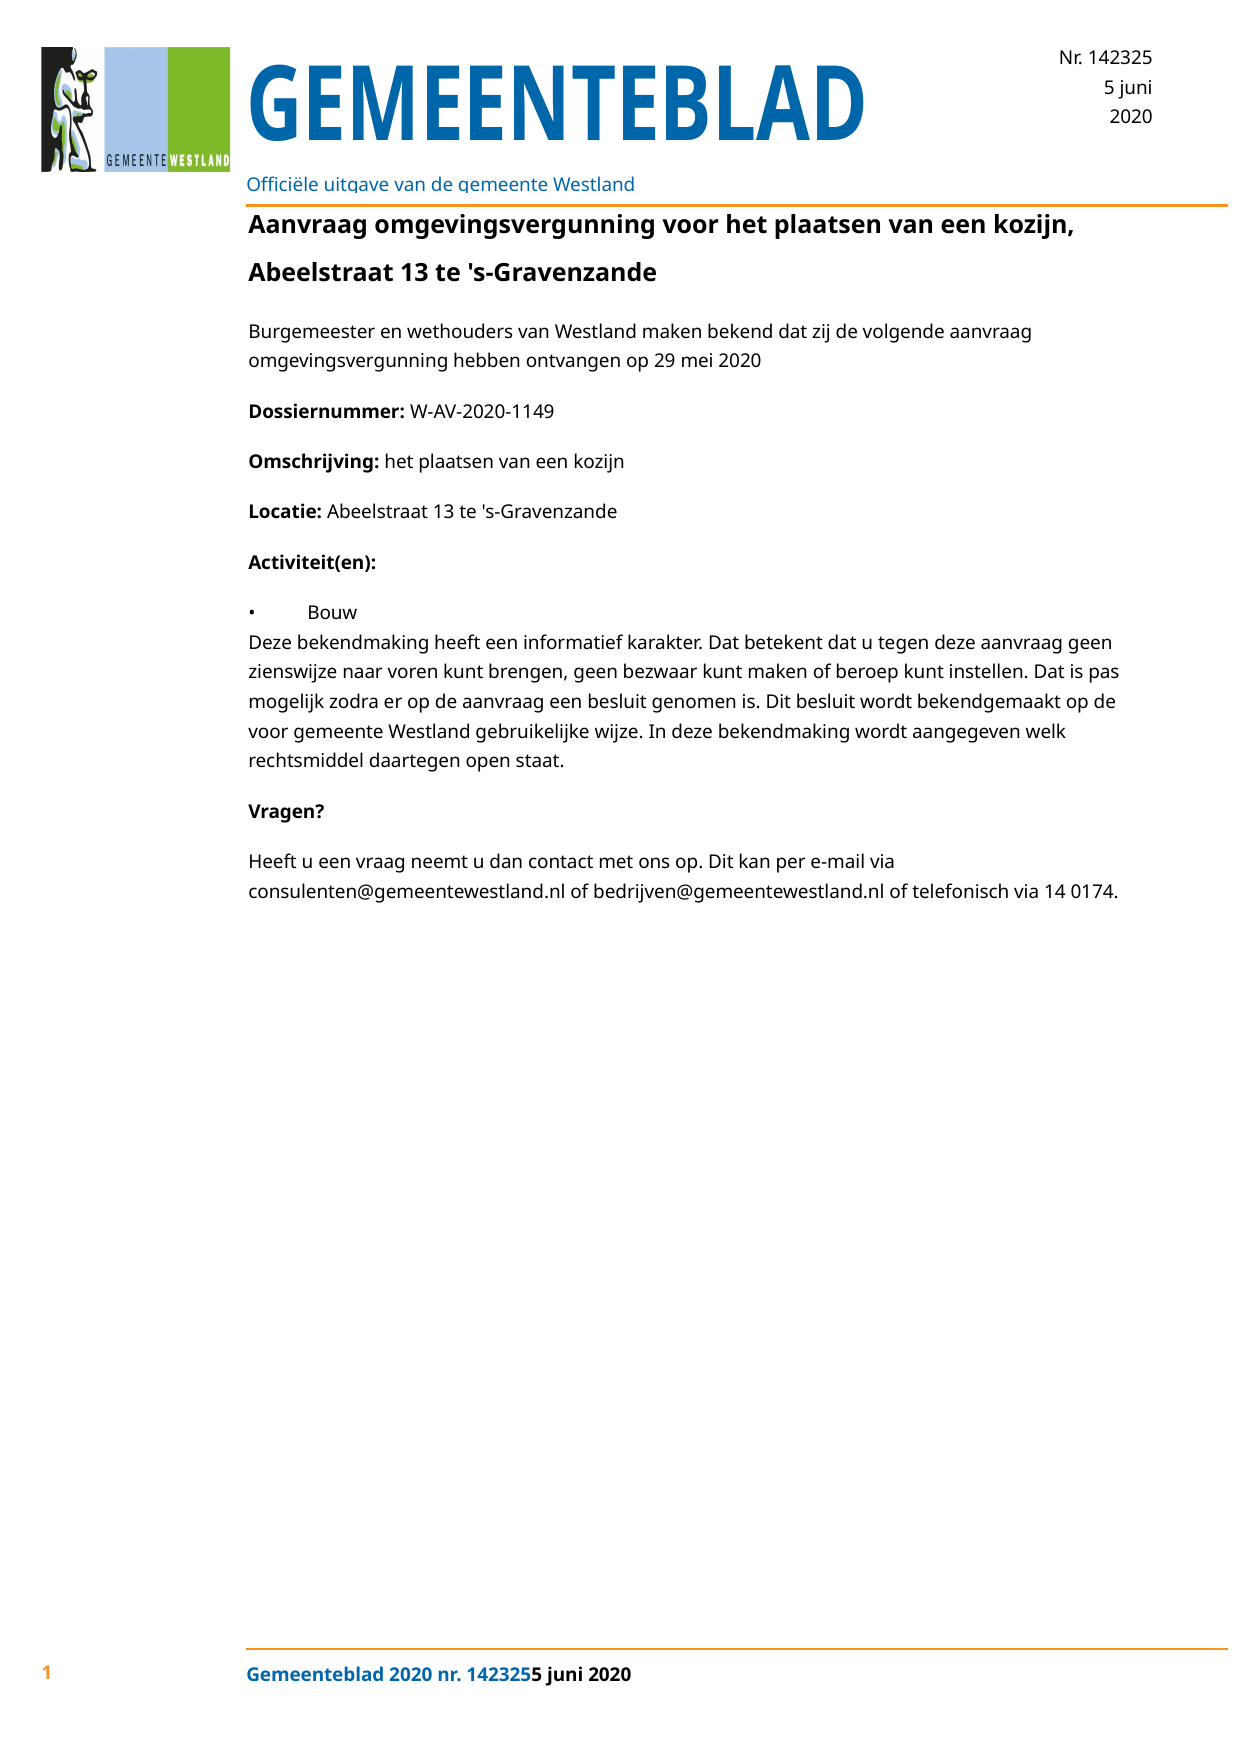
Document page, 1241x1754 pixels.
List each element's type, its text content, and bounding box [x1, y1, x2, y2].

text Omschrijving: het plaatsen van een kozijn [248, 448, 1152, 474]
text Burgemeester en wethouders van Westland maken bekend dat zij de volgende aanvraag omgevingsvergunning hebben ontvangen op 29 mei 2020 [248, 318, 1152, 373]
text Locatie: Abeelstraat 13 te 's-Gravenzande [248, 499, 1152, 524]
text Activiteit(en): [248, 549, 1152, 575]
text Vragen? [248, 798, 1152, 824]
text Deze bekendmaking heeft een informatief karakter. Dat betekent dat u tegen deze aanvraag geen zienswijze naar voren kunt brengen, geen bezwaar kunt maken of beroep kunt instellen. Dat is pas mogelijk zodra er op de aanvraag een besluit genomen is. Dit besluit wordt bekendgemaakt op de voor gemeente Westland gebruikelijke wijze. In deze bekendmaking wordt aangegeven welk rechtsmiddel daartegen open staat. [248, 629, 1152, 773]
text Heeft u een vraag neemt u dan contact met ons op. Dit kan per e-mail via consulenten@gemeentewestland.nl of bedrijven@gemeentewestland.nl of telefonisch via 14 0174. [248, 848, 1152, 904]
text Dossiernummer: W-AV-2020-1149 [248, 398, 1152, 424]
list Bouw [248, 599, 1152, 625]
text Aanvraag omgevingsvergunning voor het plaatsen van een kozijn, Abeelstraat 13 te 's-Gravenzande [248, 207, 1152, 288]
picture [41, 47, 231, 172]
